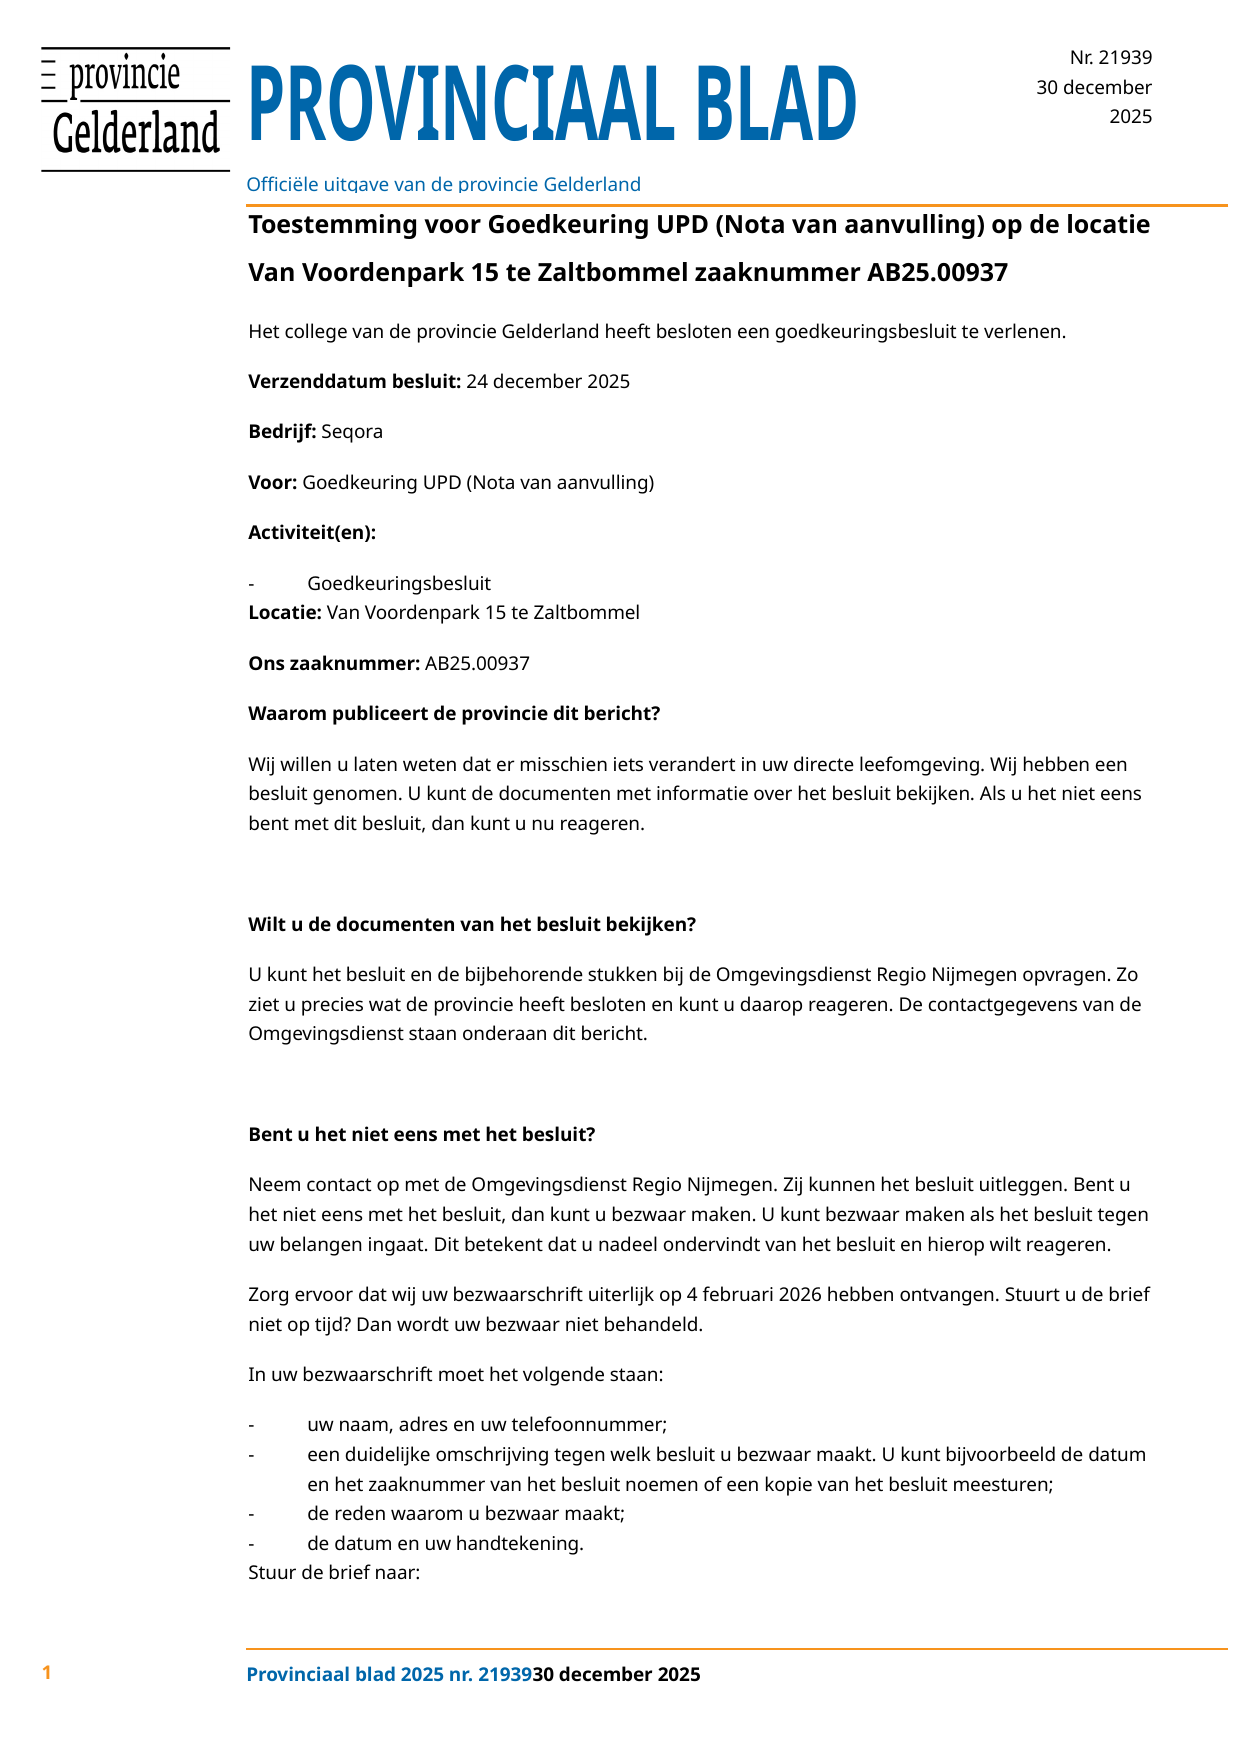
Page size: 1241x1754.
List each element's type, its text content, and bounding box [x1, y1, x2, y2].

text Bent u het niet eens met het besluit? [248, 1121, 1152, 1147]
text Wilt u de documenten van het besluit bekijken? [248, 911, 1152, 937]
text Het college van de provincie Gelderland heeft besloten een goedkeuringsbesluit te verlenen. [248, 318, 1152, 344]
text Zorg ervoor dat wij uw bezwaarschrift uiterlijk op 4 februari 2026 hebben ontvangen. Stuurt u de brief niet op tijd? Dan wordt uw bezwaar niet behandeld. [248, 1281, 1152, 1337]
picture [41, 47, 231, 172]
text Activiteit(en): [248, 519, 1152, 545]
text Neem contact op met de Omgevingsdienst Regio Nijmegen. Zij kunnen het besluit uitleggen. Bent u het niet eens met het besluit, dan kunt u bezwaar maken. U kunt bezwaar maken als het besluit tegen uw belangen ingaat. Dit betekent dat u nadeel ondervindt van het besluit en hierop wilt reageren. [248, 1172, 1152, 1257]
text In uw bezwaarschrift moet het volgende staan: [248, 1361, 1152, 1387]
text U kunt het besluit en de bijbehorende stukken bij de Omgevingsdienst Regio Nijmegen opvragen. Zo ziet u precies wat de provincie heeft besloten en kunt u daarop reageren. De contactgegevens van de Omgevingsdienst staan onderaan dit bericht. [248, 961, 1152, 1046]
list een duidelijke omschrijving tegen welk besluit u bezwaar maakt. U kunt bijvoorbeeld de datum en het zaaknummer van het besluit noemen of een kopie van het besluit meesturen; [248, 1441, 1152, 1497]
text Locatie: Van Voordenpark 15 te Zaltbommel [248, 599, 1152, 625]
list de datum en uw handtekening. [248, 1530, 1152, 1556]
text Toestemming voor Goedkeuring UPD (Nota van aanvulling) op de locatie Van Voordenpark 15 te Zaltbommel zaaknummer AB25.00937 [248, 207, 1152, 288]
text Waarom publiceert de provincie dit bericht? [248, 700, 1152, 726]
text Verzenddatum besluit: 24 december 2025 [248, 368, 1152, 394]
text Ons zaaknummer: AB25.00937 [248, 650, 1152, 676]
text Voor: Goedkeuring UPD (Nota van aanvulling) [248, 469, 1152, 495]
list de reden waarom u bezwaar maakt; [248, 1500, 1152, 1526]
list uw naam, adres en uw telefoonnummer; [248, 1412, 1152, 1437]
list Goedkeuringsbesluit [248, 570, 1152, 596]
text Stuur de brief naar: [248, 1559, 1152, 1585]
text Wij willen u laten weten dat er misschien iets verandert in uw directe leefomgeving. Wij hebben een besluit genomen. U kunt de documenten met informatie over het besluit bekijken. Als u het niet eens bent met dit besluit, dan kunt u nu reageren. [248, 751, 1152, 836]
text Bedrijf: Seqora [248, 419, 1152, 444]
